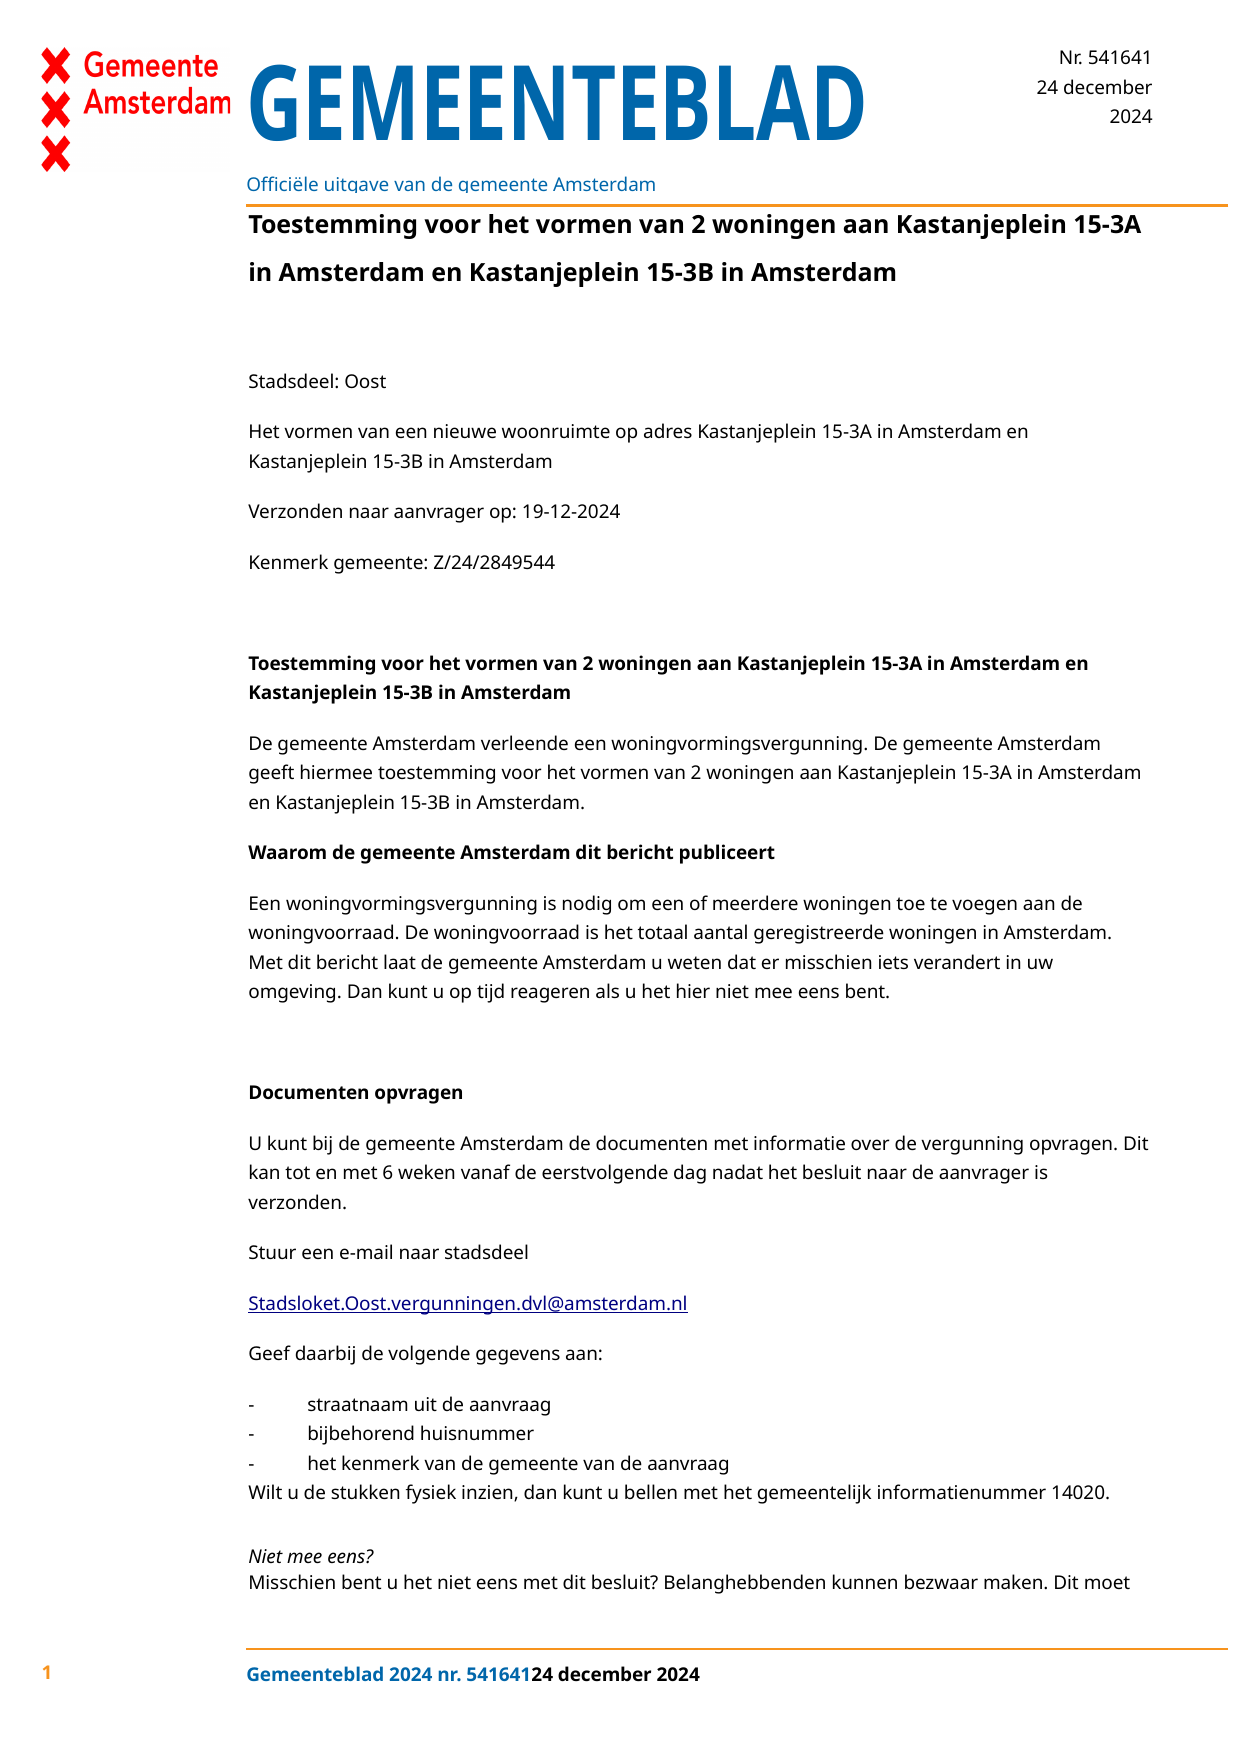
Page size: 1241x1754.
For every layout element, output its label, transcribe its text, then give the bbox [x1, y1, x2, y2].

text Stadsloket.Oost.vergunningen.dvl@amsterdam.nl [248, 1290, 1152, 1316]
text Het vormen van een nieuwe woonruimte op adres Kastanjeplein 15-3A in Amsterdam en Kastanjeplein 15-3B in Amsterdam [248, 419, 1152, 474]
list straatnaam uit de aanvraag [248, 1391, 1152, 1417]
text Stadsdeel: Oost [248, 368, 1152, 394]
text Stuur een e-mail naar stadsdeel [248, 1239, 1152, 1265]
list bijbehorend huisnummer [248, 1420, 1152, 1446]
text Niet mee eens? [248, 1543, 1152, 1569]
text Misschien bent u het niet eens met dit besluit? Belanghebbenden kunnen bezwaar maken. Dit moet [248, 1569, 1152, 1595]
text Verzonden naar aanvrager op: 19-12-2024 [248, 499, 1152, 524]
text Documenten opvragen [248, 1079, 1152, 1105]
text Toestemming voor het vormen van 2 woningen aan Kastanjeplein 15-3A in Amsterdam en Kastanjeplein 15-3B in Amsterdam [248, 650, 1152, 705]
text Een woningvormingsvergunning is nodig om een of meerdere woningen toe te voegen aan de woningvoorraad. De woningvoorraad is het totaal aantal geregistreerde woningen in Amsterdam. Met dit bericht laat de gemeente Amsterdam u weten dat er misschien iets verandert in uw omgeving. Dan kunt u op tijd reageren als u het hier niet mee eens bent. [248, 890, 1152, 1004]
text Kenmerk gemeente: Z/24/2849544 [248, 549, 1152, 575]
picture [41, 47, 231, 172]
text Toestemming voor het vormen van 2 woningen aan Kastanjeplein 15-3A in Amsterdam en Kastanjeplein 15-3B in Amsterdam [248, 207, 1152, 288]
text Waarom de gemeente Amsterdam dit bericht publiceert [248, 839, 1152, 865]
text U kunt bij de gemeente Amsterdam de documenten met informatie over de vergunning opvragen. Dit kan tot en met 6 weken vanaf de eerstvolgende dag nadat het besluit naar de aanvrager is verzonden. [248, 1130, 1152, 1215]
text Wilt u de stukken fysiek inzien, dan kunt u bellen met het gemeentelijk informatienummer 14020. [248, 1479, 1152, 1505]
text De gemeente Amsterdam verleende een woningvormingsvergunning. De gemeente Amsterdam geeft hiermee toestemming voor het vormen van 2 woningen aan Kastanjeplein 15-3A in Amsterdam en Kastanjeplein 15-3B in Amsterdam. [248, 730, 1152, 815]
list het kenmerk van de gemeente van de aanvraag [248, 1450, 1152, 1476]
text Geef daarbij de volgende gegevens aan: [248, 1340, 1152, 1366]
